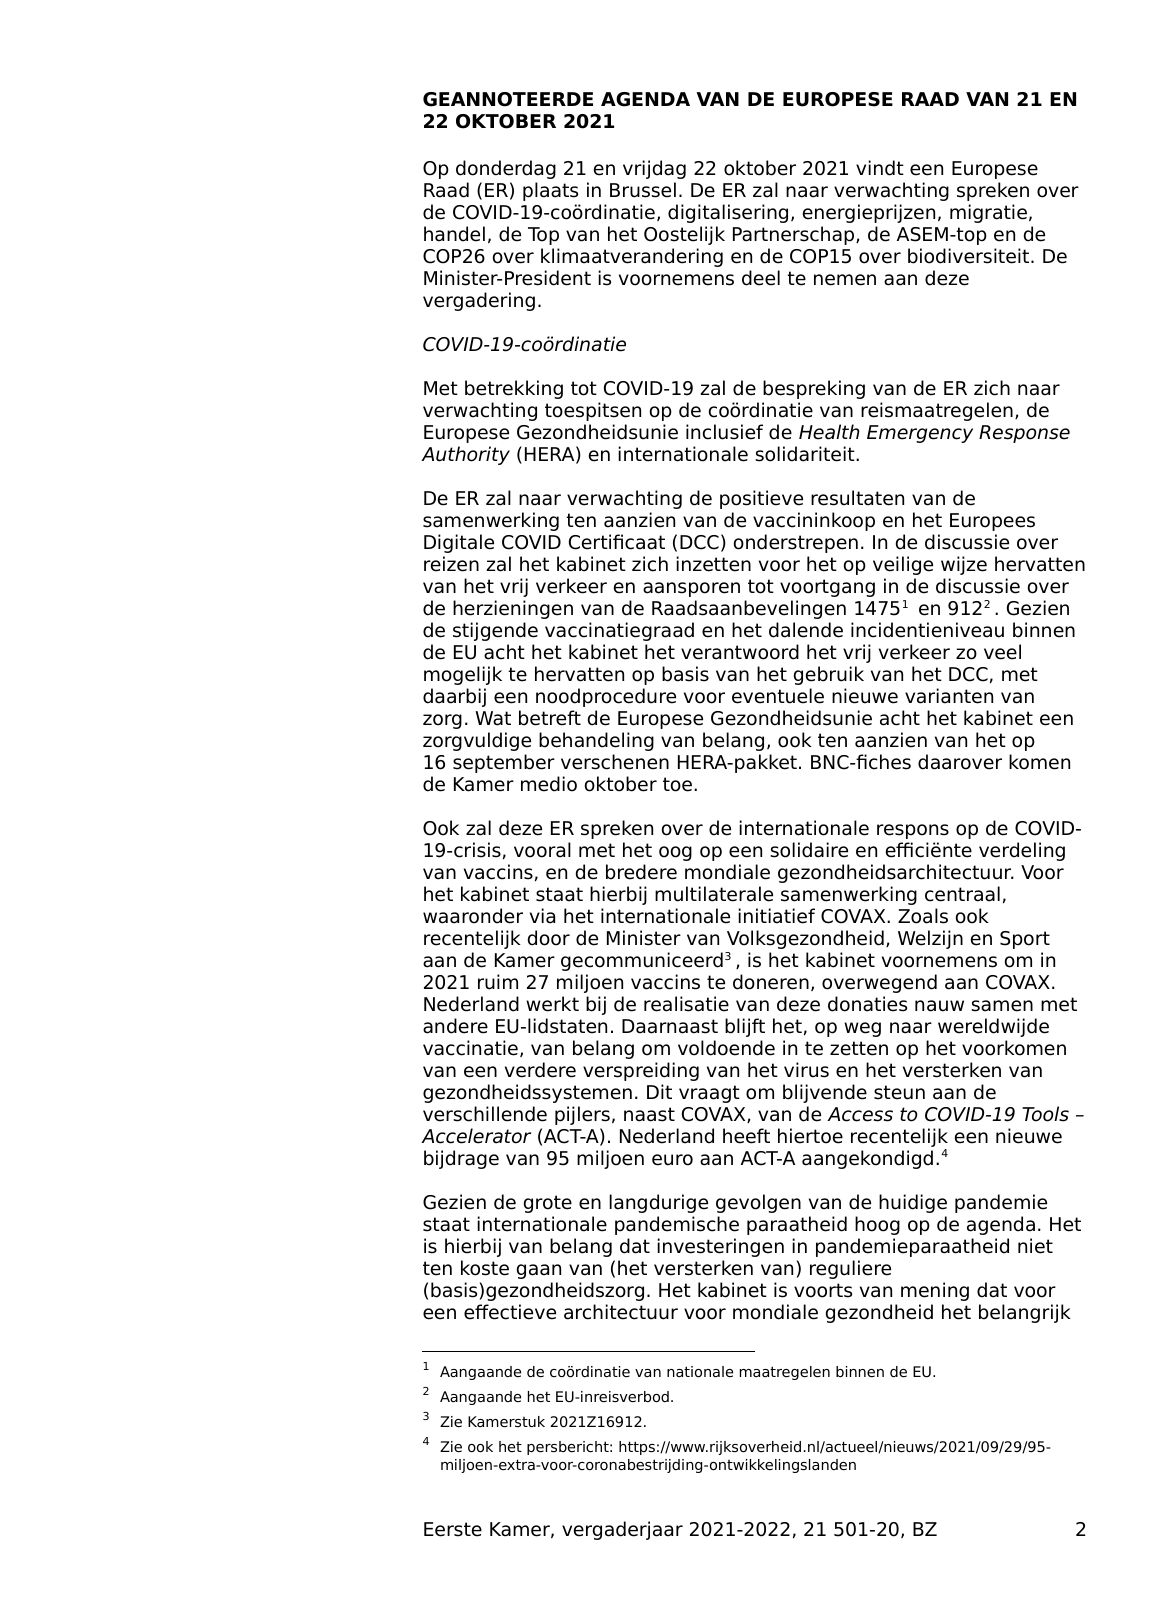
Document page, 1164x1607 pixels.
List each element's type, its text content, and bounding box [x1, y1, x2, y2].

text Op donderdag 21 en vrijdag 22 oktober 2021 vindt een Europese Raad (ER) plaats in Brussel. De ER zal naar verwachting spreken over de COVID-19-coördinatie, digitalisering, energieprijzen, migratie, handel, de Top van het Oostelijk Partnerschap, de ASEM-top en de COP26 over klimaatverandering en de COP15 over biodiversiteit. De Minister-President is voornemens deel te nemen aan deze vergadering. [422, 158, 1087, 312]
text Aangaande het EU-inreisverbod. [422, 1385, 1087, 1407]
text Zie ook het persbericht: https://www.rijksoverheid.nl/actueel/nieuws/2021/09/29/95-miljoen-extra-voor-coronabestrijding-ontwikkelingslanden [422, 1435, 1087, 1474]
text Gezien de grote en langdurige gevolgen van de huidige pandemie staat internationale pandemische paraatheid hoog op de agenda. Het is hierbij van belang dat investeringen in pandemieparaatheid niet ten koste gaan van (het versterken van) reguliere (basis)gezondheidszorg. Het kabinet is voorts van mening dat voor een effectieve architectuur voor mondiale gezondheid het belangrijk [422, 1192, 1087, 1324]
text Met betrekking tot COVID-19 zal de bespreking van de ER zich naar verwachting toespitsen op de coördinatie van reismaatregelen, de Europese Gezondheidsunie inclusief de Health Emergency Response Authority (HERA) en internationale solidariteit. [422, 378, 1087, 466]
text Zie Kamerstuk 2021Z16912. [422, 1410, 1087, 1432]
subtitle COVID-19-coördinatie [422, 334, 1087, 356]
text Ook zal deze ER spreken over de internationale respons op de COVID-19-crisis, vooral met het oog op een solidaire en efficiënte verdeling van vaccins, en de bredere mondiale gezondheidsarchitectuur. Voor het kabinet staat hierbij multilaterale samenwerking centraal, waaronder via het internationale initiatief COVAX. Zoals ook recentelijk door de Minister van Volksgezondheid, Welzijn en Sport aan de Kamer gecommuniceerd, is het kabinet voornemens om in 2021 ruim 27 miljoen vaccins te doneren, overwegend aan COVAX. Nederland werkt bij de realisatie van deze donaties nauw samen met andere EU-lidstaten. Daarnaast blijft het, op weg naar wereldwijde vaccinatie, van belang om voldoende in te zetten op het voorkomen van een verdere verspreiding van het virus en het versterken van gezondheidssystemen. Dit vraagt om blijvende steun aan de verschillende pijlers, naast COVAX, van de Access to COVID-19 Tools – Accelerator (ACT-A). Nederland heeft hiertoe recentelijk een nieuwe bijdrage van 95 miljoen euro aan ACT-A aangekondigd. [422, 818, 1087, 1170]
text De ER zal naar verwachting de positieve resultaten van de samenwerking ten aanzien van de vaccininkoop en het Europees Digitale COVID Certificaat (DCC) onderstrepen. In de discussie over reizen zal het kabinet zich inzetten voor het op veilige wijze hervatten van het vrij verkeer en aansporen tot voortgang in de discussie over de herzieningen van de Raadsaanbevelingen 1475 en 912. Gezien de stijgende vaccinatiegraad en het dalende incidentieniveau binnen de EU acht het kabinet het verantwoord het vrij verkeer zo veel mogelijk te hervatten op basis van het gebruik van het DCC, met daarbij een noodprocedure voor eventuele nieuwe varianten van zorg. Wat betreft de Europese Gezondheidsunie acht het kabinet een zorgvuldige behandeling van belang, ook ten aanzien van het op 16 september verschenen HERA-pakket. BNC-fiches daarover komen de Kamer medio oktober toe. [422, 488, 1087, 796]
subtitle GEANNOTEERDE AGENDA VAN DE EUROPESE RAAD VAN 21 EN 22 OKTOBER 2021 [422, 89, 1087, 133]
text Aangaande de coördinatie van nationale maatregelen binnen de EU. [422, 1360, 1087, 1382]
